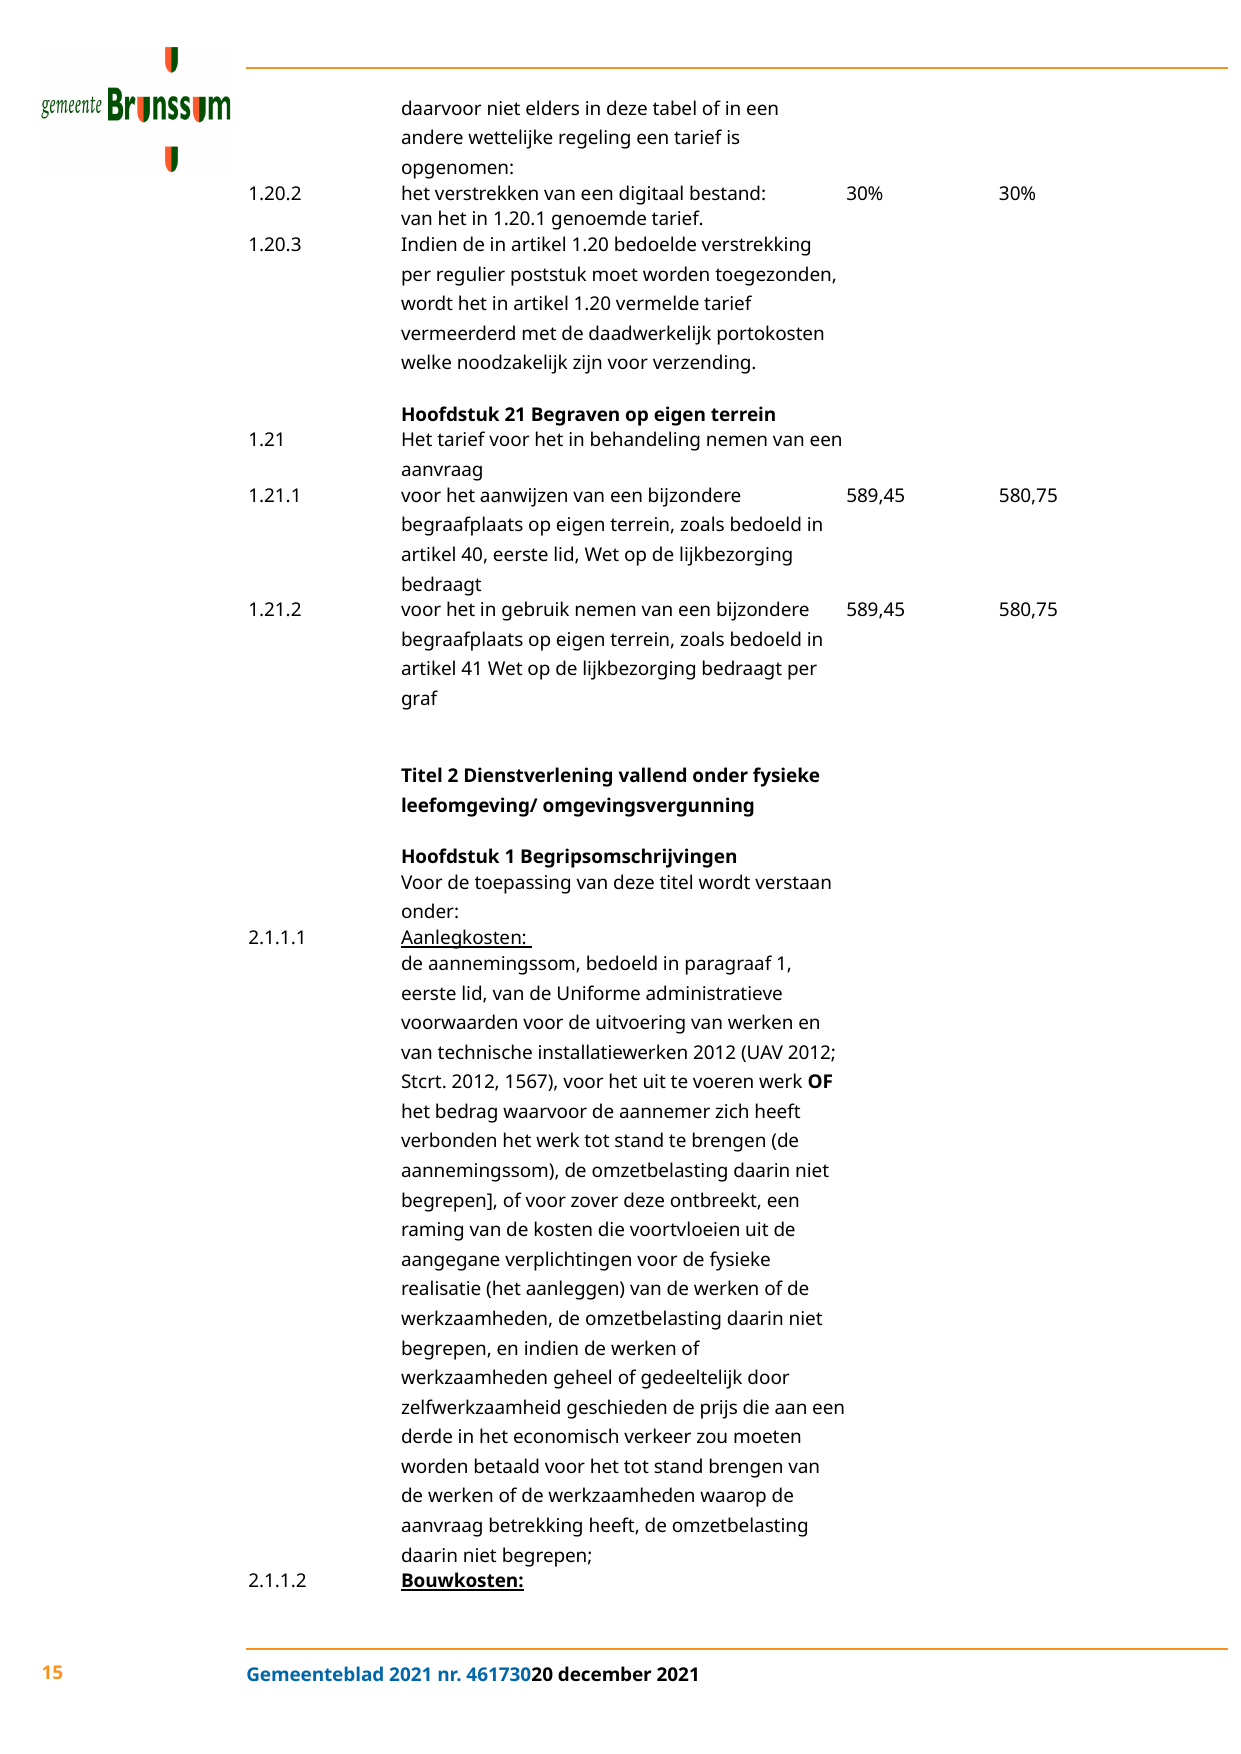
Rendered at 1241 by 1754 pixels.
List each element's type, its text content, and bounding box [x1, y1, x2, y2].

table_cell [248, 869, 401, 924]
table_cell [846, 375, 999, 401]
table_cell [846, 231, 999, 375]
table_cell 580,75 [999, 482, 1152, 596]
table_cell [999, 869, 1152, 924]
table_cell 1.20.3 [248, 231, 401, 375]
table_cell 2.1.1.1 [248, 925, 401, 950]
table_cell voor het in gebruik nemen van een bijzondere begraafplaats op eigen terrein, zoals bedoeld in artikel 41 Wet op de lijkbezorging bedraagt per graf [401, 596, 846, 711]
table_cell [401, 818, 846, 843]
table_cell [999, 711, 1152, 737]
table_cell 589,45 [846, 482, 999, 596]
table_cell van het in 1.20.1 genoemde tarief. [401, 205, 846, 231]
table_cell [401, 375, 846, 401]
table_cell Indien de in artikel 1.20 bedoelde verstrekking per regulier poststuk moet worden toegezonden, wordt het in artikel 1.20 vermelde tarief vermeerderd met de daadwerkelijk portokosten welke noodzakelijk zijn voor verzending. [401, 231, 846, 375]
table_cell 1.20.2 [248, 180, 401, 205]
table_cell [401, 711, 846, 737]
table_cell [846, 427, 999, 482]
table_cell [999, 205, 1152, 231]
table_cell [248, 844, 401, 869]
table_cell 1.21 [248, 427, 401, 482]
table_cell het verstrekken van een digitaal bestand: [401, 180, 846, 205]
table_cell [999, 401, 1152, 427]
table_cell 1.21.2 [248, 596, 401, 711]
table_cell 580,75 [999, 596, 1152, 711]
table_cell 2.1.1.2 [248, 1568, 401, 1593]
table_cell 1.21.1 [248, 482, 401, 596]
table_cell [846, 205, 999, 231]
table_cell [248, 818, 401, 843]
table_cell [248, 711, 401, 737]
table_cell [248, 763, 401, 818]
picture [41, 47, 231, 172]
table_cell [999, 925, 1152, 950]
table_cell [846, 95, 999, 180]
table_cell 30% [999, 180, 1152, 205]
table_cell [999, 95, 1152, 180]
table_cell [401, 737, 846, 762]
table_cell [248, 401, 401, 427]
table_cell Hoofdstuk 1 Begripsomschrijvingen [401, 844, 846, 869]
table_cell [846, 950, 999, 1568]
table_cell [846, 711, 999, 737]
table_cell Titel 2 Dienstverlening vallend onder fysieke leefomgeving/ omgevingsvergunning [401, 763, 846, 818]
table_cell [248, 950, 401, 1568]
table_cell [846, 869, 999, 924]
table_cell Aanlegkosten: [401, 925, 846, 950]
table_cell [248, 737, 401, 762]
table_cell [999, 427, 1152, 482]
table_cell [846, 844, 999, 869]
table_cell [846, 763, 999, 818]
table_cell [999, 818, 1152, 843]
table_cell Het tarief voor het in behandeling nemen van een aanvraag [401, 427, 846, 482]
table_cell [999, 231, 1152, 375]
table_cell Bouwkosten: [401, 1568, 846, 1593]
table_cell [846, 925, 999, 950]
table_cell voor het aanwijzen van een bijzondere begraafplaats op eigen terrein, zoals bedoeld in artikel 40, eerste lid, Wet op de lijkbezorging bedraagt [401, 482, 846, 596]
table_cell Hoofdstuk 21 Begraven op eigen terrein [401, 401, 846, 427]
table_cell de aannemingssom, bedoeld in paragraaf 1, eerste lid, van de Uniforme administratieve voorwaarden voor de uitvoering van werken en van technische installatiewerken 2012 (UAV 2012; Stcrt. 2012, 1567), voor het uit te voeren werk OF het bedrag waarvoor de aannemer zich heeft verbonden het werk tot stand te brengen (de aannemingssom), de omzetbelasting daarin niet begrepen], of voor zover deze ontbreekt, een raming van de kosten die voortvloeien uit de aangegane verplichtingen voor de fysieke realisatie (het aanleggen) van de werken of de werkzaamheden, de omzetbelasting daarin niet begrepen, en indien de werken of werkzaamheden geheel of gedeeltelijk door zelfwerkzaamheid geschieden de prijs die aan een derde in het economisch verkeer zou moeten worden betaald voor het tot stand brengen van de werken of de werkzaamheden waarop de aanvraag betrekking heeft, de omzetbelasting daarin niet begrepen; [401, 950, 846, 1568]
table_cell Voor de toepassing van deze titel wordt verstaan onder: [401, 869, 846, 924]
table_cell [248, 95, 401, 180]
table_cell [999, 375, 1152, 401]
table_cell [999, 1568, 1152, 1593]
table_cell [846, 1568, 999, 1593]
table_cell [248, 375, 401, 401]
table_cell 589,45 [846, 596, 999, 711]
table_cell daarvoor niet elders in deze tabel of in een andere wettelijke regeling een tarief is opgenomen: [401, 95, 846, 180]
table_cell [248, 205, 401, 231]
table_cell [999, 950, 1152, 1568]
table_cell [999, 737, 1152, 762]
table_cell [846, 401, 999, 427]
table_cell [846, 818, 999, 843]
table_cell 30% [846, 180, 999, 205]
table_cell [846, 737, 999, 762]
table_cell [999, 763, 1152, 818]
table_cell [999, 844, 1152, 869]
